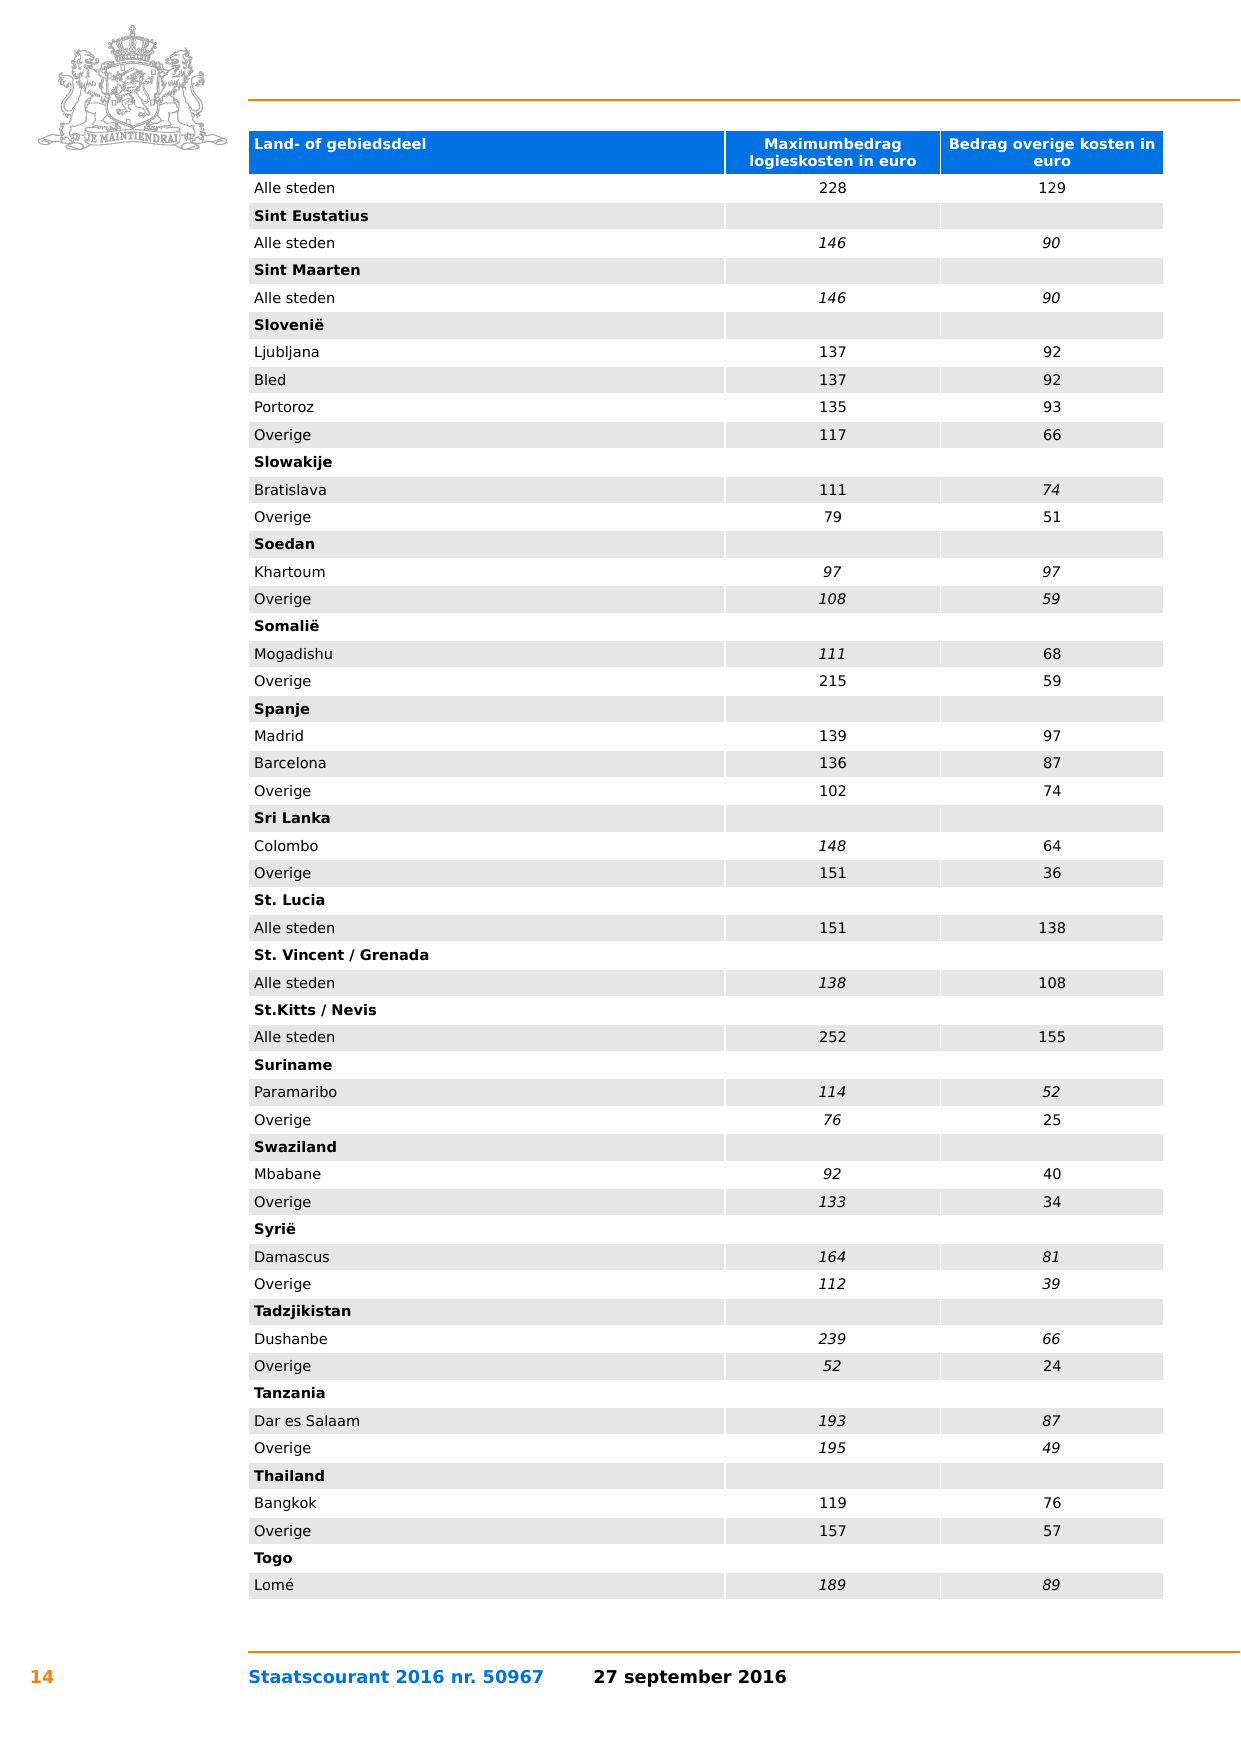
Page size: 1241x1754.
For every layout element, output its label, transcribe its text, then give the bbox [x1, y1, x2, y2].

table_cell Syrië [249, 1216, 724, 1243]
table_cell 133 [726, 1189, 940, 1215]
table_cell 76 [941, 1490, 1163, 1517]
table_cell 74 [941, 477, 1163, 503]
table_cell Khartoum [249, 559, 724, 585]
table_cell 112 [726, 1271, 940, 1297]
table_cell Damascus [249, 1244, 724, 1270]
table_cell 76 [726, 1107, 940, 1133]
table_cell [726, 1463, 940, 1489]
table_cell 135 [726, 395, 940, 421]
table_cell Tanzania [249, 1381, 724, 1407]
table_cell Overige [249, 504, 724, 530]
table_cell 114 [726, 1079, 940, 1106]
table_cell Thailand [249, 1463, 724, 1489]
table_cell 74 [941, 778, 1163, 804]
table_cell Somalië [249, 614, 724, 640]
table_cell 34 [941, 1189, 1163, 1215]
table_cell [941, 1134, 1163, 1161]
table_cell 138 [726, 970, 940, 996]
table_cell Dar es Salaam [249, 1408, 724, 1434]
table_cell Sint Maarten [249, 258, 724, 284]
table_cell [941, 696, 1163, 722]
table_cell 25 [941, 1107, 1163, 1133]
table_cell [726, 449, 940, 476]
table_cell [941, 1381, 1163, 1407]
table_cell [941, 312, 1163, 339]
table_cell 111 [726, 641, 940, 667]
table_cell Suriname [249, 1052, 724, 1078]
table_cell 252 [726, 1025, 940, 1051]
table_cell [941, 258, 1163, 284]
table_cell Paramaribo [249, 1079, 724, 1106]
table_cell Portoroz [249, 395, 724, 421]
table_cell Ljubljana [249, 340, 724, 366]
table_cell Alle steden [249, 915, 724, 941]
table_cell 146 [726, 285, 940, 311]
table_cell Alle steden [249, 285, 724, 311]
table_cell 117 [726, 422, 940, 448]
table_cell [726, 1216, 940, 1243]
table_cell Overige [249, 1353, 724, 1380]
table_cell Barcelona [249, 751, 724, 777]
table_cell Overige [249, 1518, 724, 1544]
table_cell [941, 449, 1163, 476]
table_cell [726, 1381, 940, 1407]
table_cell 68 [941, 641, 1163, 667]
table_cell St. Lucia [249, 888, 724, 914]
table_cell [941, 1463, 1163, 1489]
table_cell 129 [941, 175, 1163, 202]
table_cell 193 [726, 1408, 940, 1434]
table_cell [941, 943, 1163, 969]
table_cell [941, 1545, 1163, 1571]
table_cell 164 [726, 1244, 940, 1270]
table_cell 81 [941, 1244, 1163, 1270]
table_cell [941, 614, 1163, 640]
table_cell Slowakije [249, 449, 724, 476]
table_cell Overige [249, 586, 724, 613]
table_cell Slovenië [249, 312, 724, 339]
table_cell 93 [941, 395, 1163, 421]
table_cell Colombo [249, 833, 724, 859]
table_cell 40 [941, 1162, 1163, 1188]
table_cell 59 [941, 586, 1163, 613]
table_cell 119 [726, 1490, 940, 1517]
table_cell 66 [941, 1326, 1163, 1352]
table_cell 51 [941, 504, 1163, 530]
table_cell 108 [726, 586, 940, 613]
table_cell 49 [941, 1436, 1163, 1462]
table_cell [726, 258, 940, 284]
table_cell Bratislava [249, 477, 724, 503]
table_cell Overige [249, 422, 724, 448]
table_cell [726, 614, 940, 640]
table_cell Sri Lanka [249, 805, 724, 832]
table_cell [726, 696, 940, 722]
table_cell Overige [249, 1189, 724, 1215]
table_cell Alle steden [249, 230, 724, 256]
table_cell 138 [941, 915, 1163, 941]
table_cell 64 [941, 833, 1163, 859]
table_cell St. Vincent / Grenada [249, 943, 724, 969]
table_cell Mogadishu [249, 641, 724, 667]
table_cell [726, 203, 940, 229]
table_cell 52 [941, 1079, 1163, 1106]
table_cell 39 [941, 1271, 1163, 1297]
table_header Bedrag overige kosten in euro [941, 131, 1163, 174]
table_cell [941, 1299, 1163, 1325]
table_cell 239 [726, 1326, 940, 1352]
table_cell Sint Eustatius [249, 203, 724, 229]
table_header Maximumbedrag logieskosten in euro [726, 131, 940, 174]
table_cell Overige [249, 1107, 724, 1133]
table_cell Madrid [249, 723, 724, 749]
table_cell 111 [726, 477, 940, 503]
table_cell 157 [726, 1518, 940, 1544]
table_cell [941, 888, 1163, 914]
table_cell 36 [941, 860, 1163, 887]
table_cell 97 [726, 559, 940, 585]
table_cell Togo [249, 1545, 724, 1571]
table_cell 66 [941, 422, 1163, 448]
table_cell 139 [726, 723, 940, 749]
table_cell 24 [941, 1353, 1163, 1380]
table_cell [726, 997, 940, 1023]
table_cell Soedan [249, 531, 724, 558]
table_cell [941, 1216, 1163, 1243]
table_cell 108 [941, 970, 1163, 996]
table_cell Overige [249, 1271, 724, 1297]
table_cell Tadzjikistan [249, 1299, 724, 1325]
table_cell [726, 1299, 940, 1325]
table_cell [726, 1052, 940, 1078]
table_cell Overige [249, 1436, 724, 1462]
table_cell 155 [941, 1025, 1163, 1051]
table_cell 137 [726, 340, 940, 366]
table_cell Lomé [249, 1573, 724, 1599]
table_cell [941, 203, 1163, 229]
table_cell 195 [726, 1436, 940, 1462]
table_cell 92 [941, 340, 1163, 366]
table_cell Swaziland [249, 1134, 724, 1161]
table_cell 59 [941, 669, 1163, 695]
table_cell 215 [726, 669, 940, 695]
table_cell 79 [726, 504, 940, 530]
table_cell 57 [941, 1518, 1163, 1544]
table_cell 137 [726, 367, 940, 393]
table_cell [726, 888, 940, 914]
table_cell 90 [941, 230, 1163, 256]
table_cell [726, 1134, 940, 1161]
table_cell Alle steden [249, 1025, 724, 1051]
table_cell [726, 312, 940, 339]
table_cell Alle steden [249, 175, 724, 202]
table_cell [941, 805, 1163, 832]
table_cell 90 [941, 285, 1163, 311]
table_cell 151 [726, 860, 940, 887]
table_cell Spanje [249, 696, 724, 722]
table_cell Overige [249, 860, 724, 887]
table_cell 97 [941, 723, 1163, 749]
table_cell Bled [249, 367, 724, 393]
table_header Land- of gebiedsdeel [249, 131, 724, 174]
table_cell 89 [941, 1573, 1163, 1599]
table_cell [726, 805, 940, 832]
table_cell [941, 1052, 1163, 1078]
table_cell 87 [941, 1408, 1163, 1434]
table_cell 228 [726, 175, 940, 202]
table_cell St.Kitts / Nevis [249, 997, 724, 1023]
table_cell Bangkok [249, 1490, 724, 1517]
table_cell 52 [726, 1353, 940, 1380]
table_cell 92 [726, 1162, 940, 1188]
table_cell [726, 531, 940, 558]
table_cell [941, 531, 1163, 558]
table_cell 189 [726, 1573, 940, 1599]
table_cell 87 [941, 751, 1163, 777]
table_cell 146 [726, 230, 940, 256]
table_cell Overige [249, 778, 724, 804]
table_cell 151 [726, 915, 940, 941]
table_cell Overige [249, 669, 724, 695]
table_cell [941, 997, 1163, 1023]
table_cell 92 [941, 367, 1163, 393]
picture [38, 25, 227, 150]
table_cell 102 [726, 778, 940, 804]
table_cell [726, 1545, 940, 1571]
table_cell 97 [941, 559, 1163, 585]
table_cell 136 [726, 751, 940, 777]
table_cell Dushanbe [249, 1326, 724, 1352]
table_cell [726, 943, 940, 969]
table_cell Mbabane [249, 1162, 724, 1188]
table_cell 148 [726, 833, 940, 859]
table_cell Alle steden [249, 970, 724, 996]
